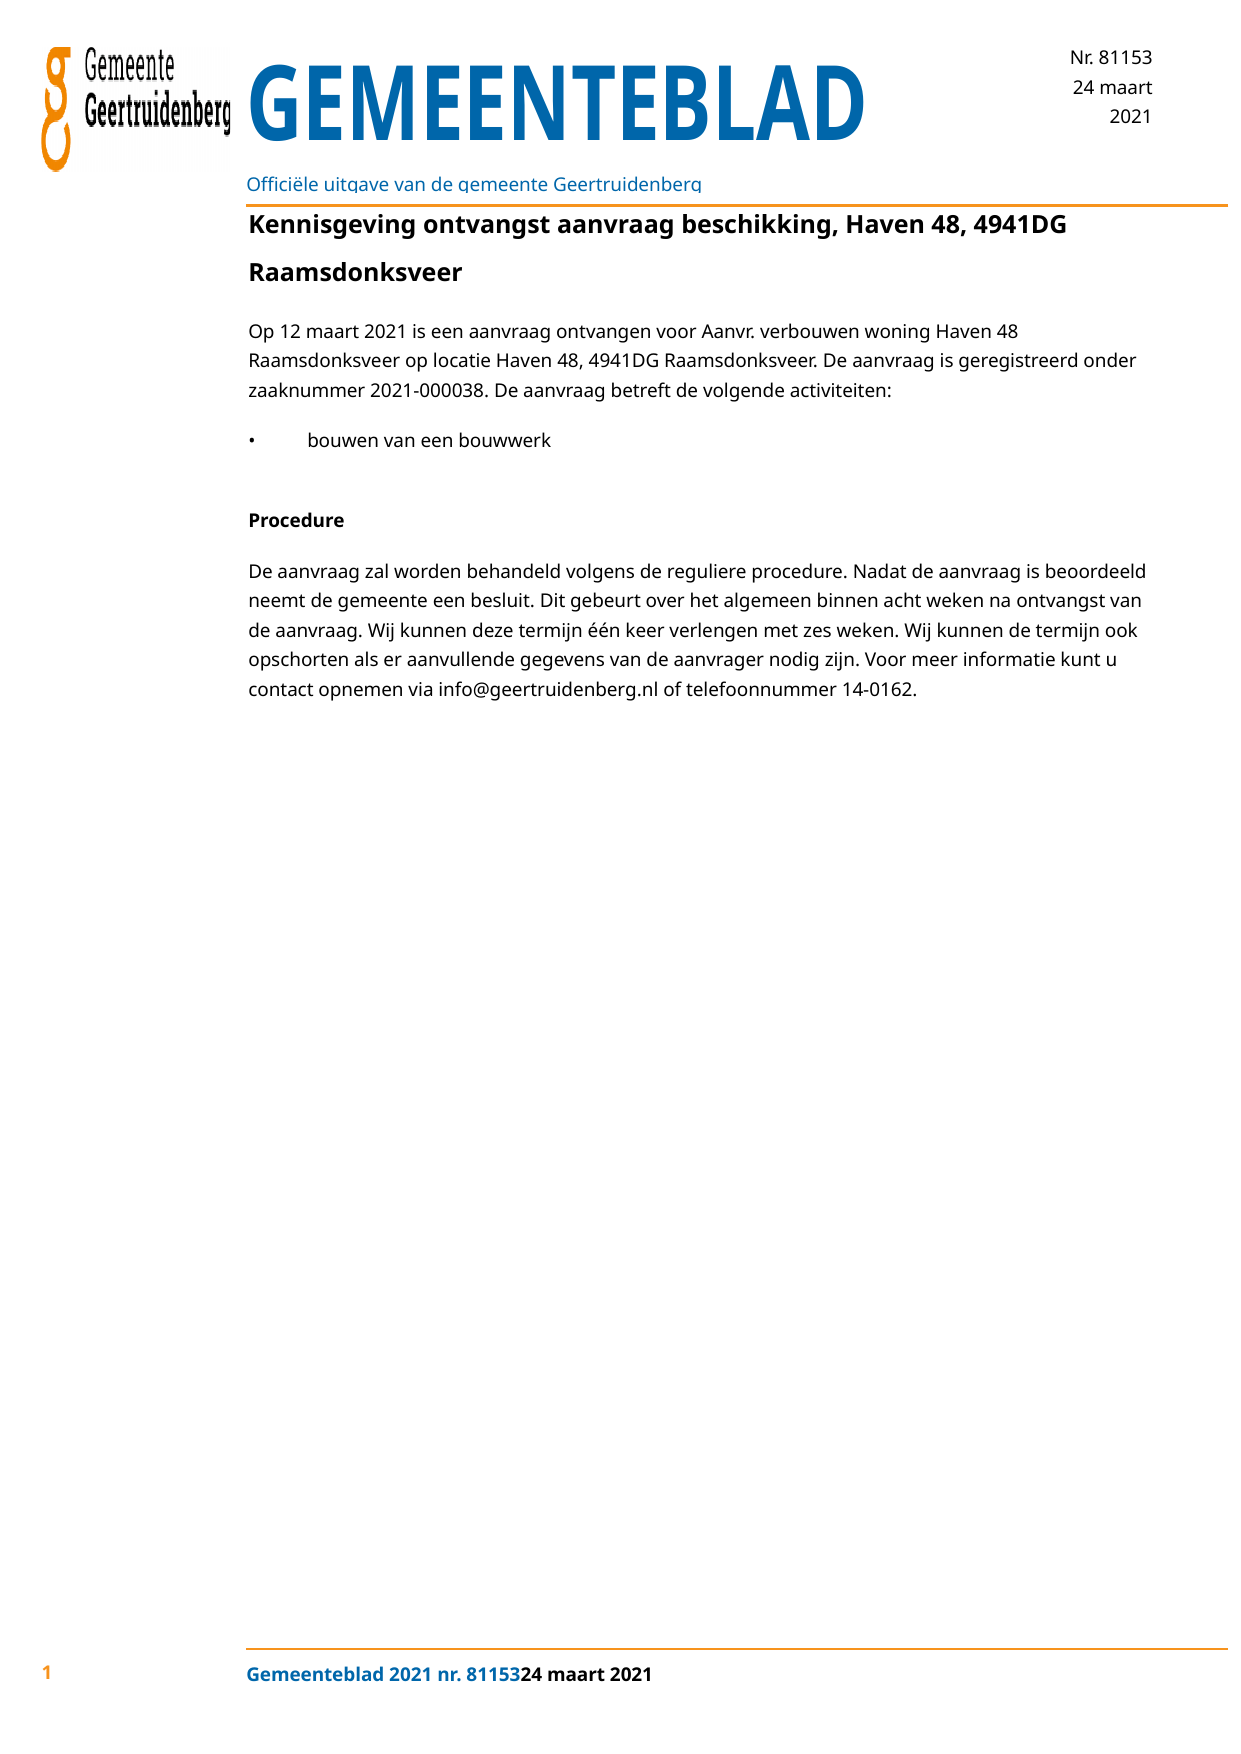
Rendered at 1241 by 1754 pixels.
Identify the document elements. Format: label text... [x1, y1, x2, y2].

text Kennisgeving ontvangst aanvraag beschikking, Haven 48, 4941DG Raamsdonksveer [248, 207, 1152, 288]
text Op 12 maart 2021 is een aanvraag ontvangen voor Aanvr. verbouwen woning Haven 48 Raamsdonksveer op locatie Haven 48, 4941DG Raamsdonksveer. De aanvraag is geregistreerd onder zaaknummer 2021-000038. De aanvraag betreft de volgende activiteiten: [248, 318, 1152, 403]
picture [41, 47, 231, 172]
text De aanvraag zal worden behandeld volgens de reguliere procedure. Nadat de aanvraag is beoordeeld neemt de gemeente een besluit. Dit gebeurt over het algemeen binnen acht weken na ontvangst van de aanvraag. Wij kunnen deze termijn één keer verlengen met zes weken. Wij kunnen de termijn ook opschorten als er aanvullende gegevens van de aanvrager nodig zijn. Voor meer informatie kunt u contact opnemen via info@geertruidenberg.nl of telefoonnummer 14-0162. [248, 558, 1152, 702]
list bouwen van een bouwwerk [248, 427, 1152, 453]
text Procedure [248, 507, 1152, 533]
